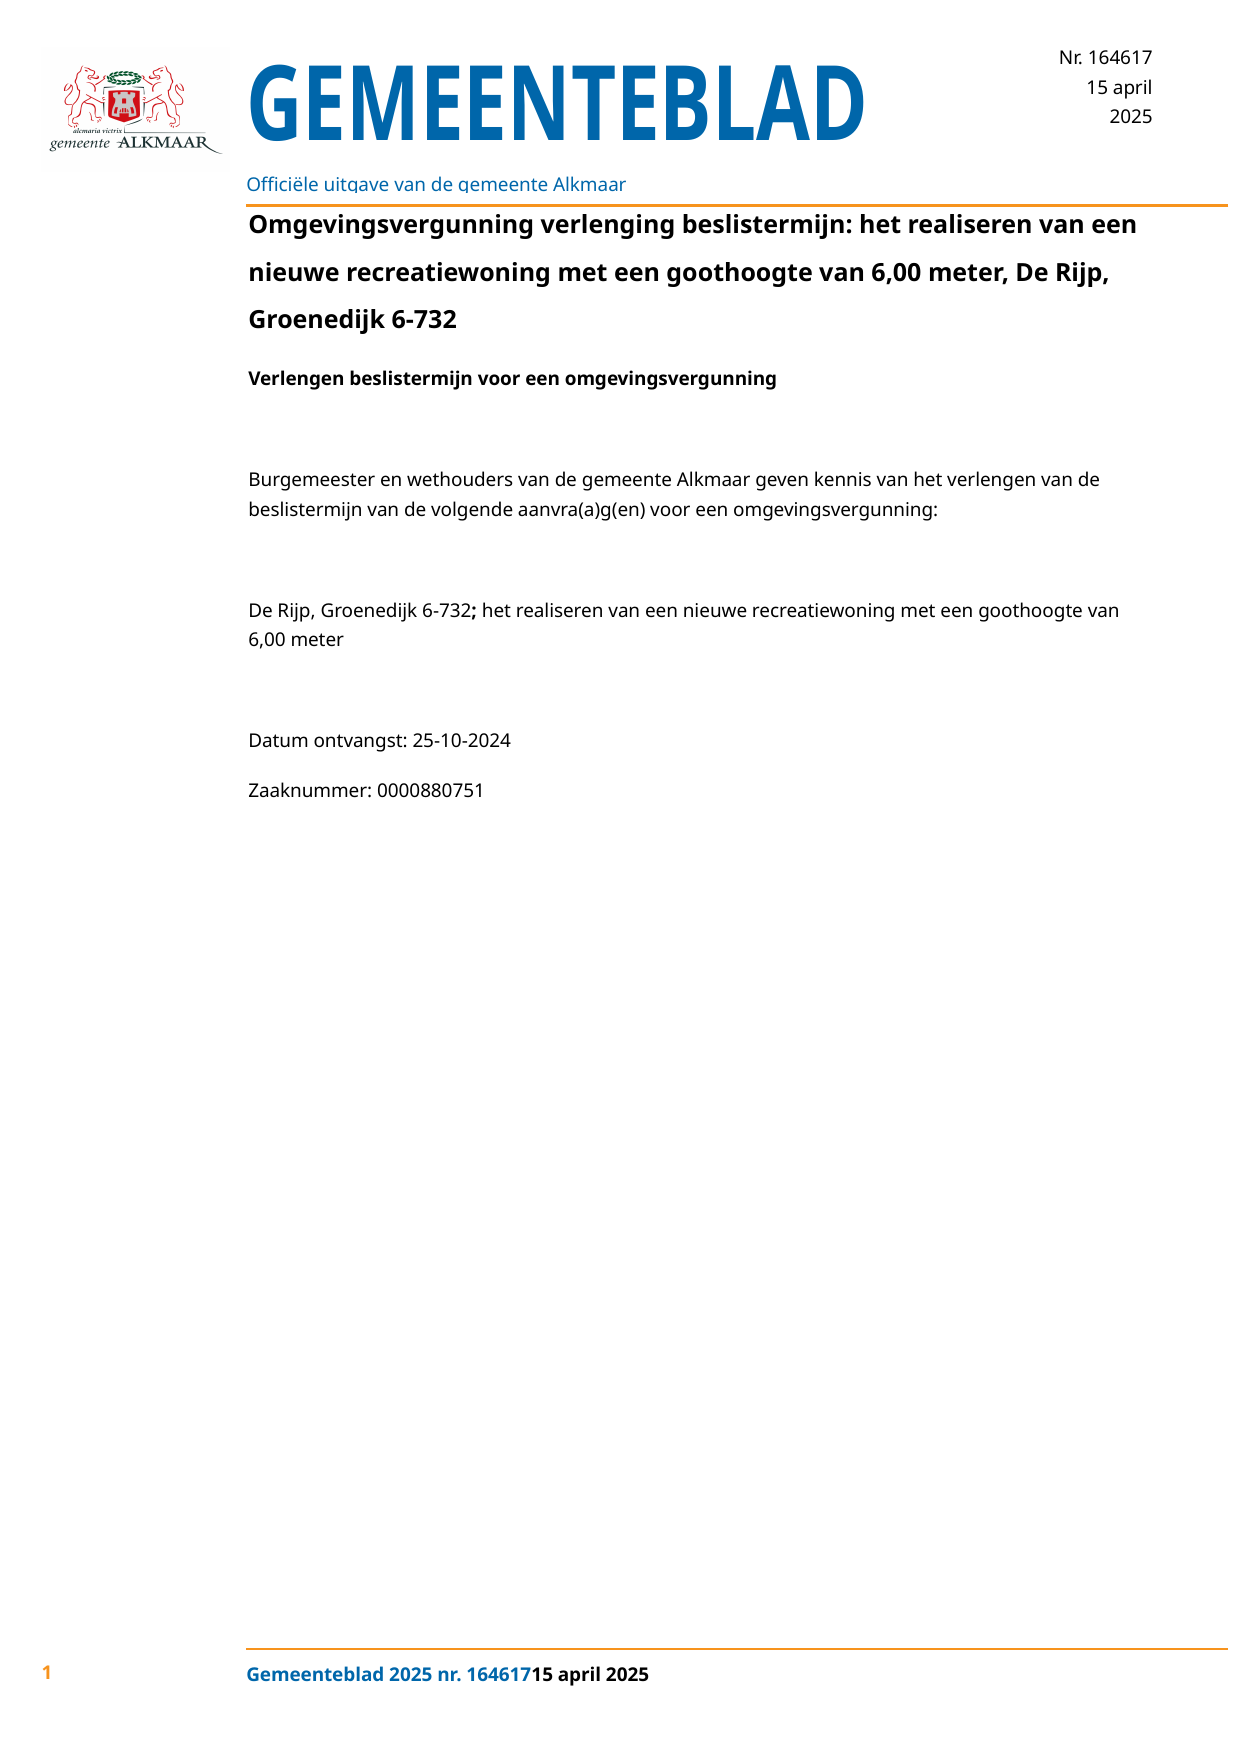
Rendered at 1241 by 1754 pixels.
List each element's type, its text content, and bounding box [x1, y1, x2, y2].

text Datum ontvangst: 25-10-2024 [248, 727, 1152, 753]
text De Rijp, Groenedijk 6-732; het realiseren van een nieuwe recreatiewoning met een goothoogte van 6,00 meter [248, 597, 1152, 652]
text Burgemeester en wethouders van de gemeente Alkmaar geven kennis van het verlengen van de beslistermijn van de volgende aanvra(a)g(en) voor een omgevingsvergunning: [248, 466, 1152, 522]
text Omgevingsvergunning verlenging beslistermijn: het realiseren van een nieuwe recreatiewoning met een goothoogte van 6,00 meter, De Rijp, Groenedijk 6-732 [248, 207, 1152, 336]
text Verlengen beslistermijn voor een omgevingsvergunning [248, 366, 1152, 391]
picture [41, 47, 231, 172]
text Zaaknummer: 0000880751 [248, 778, 1152, 803]
